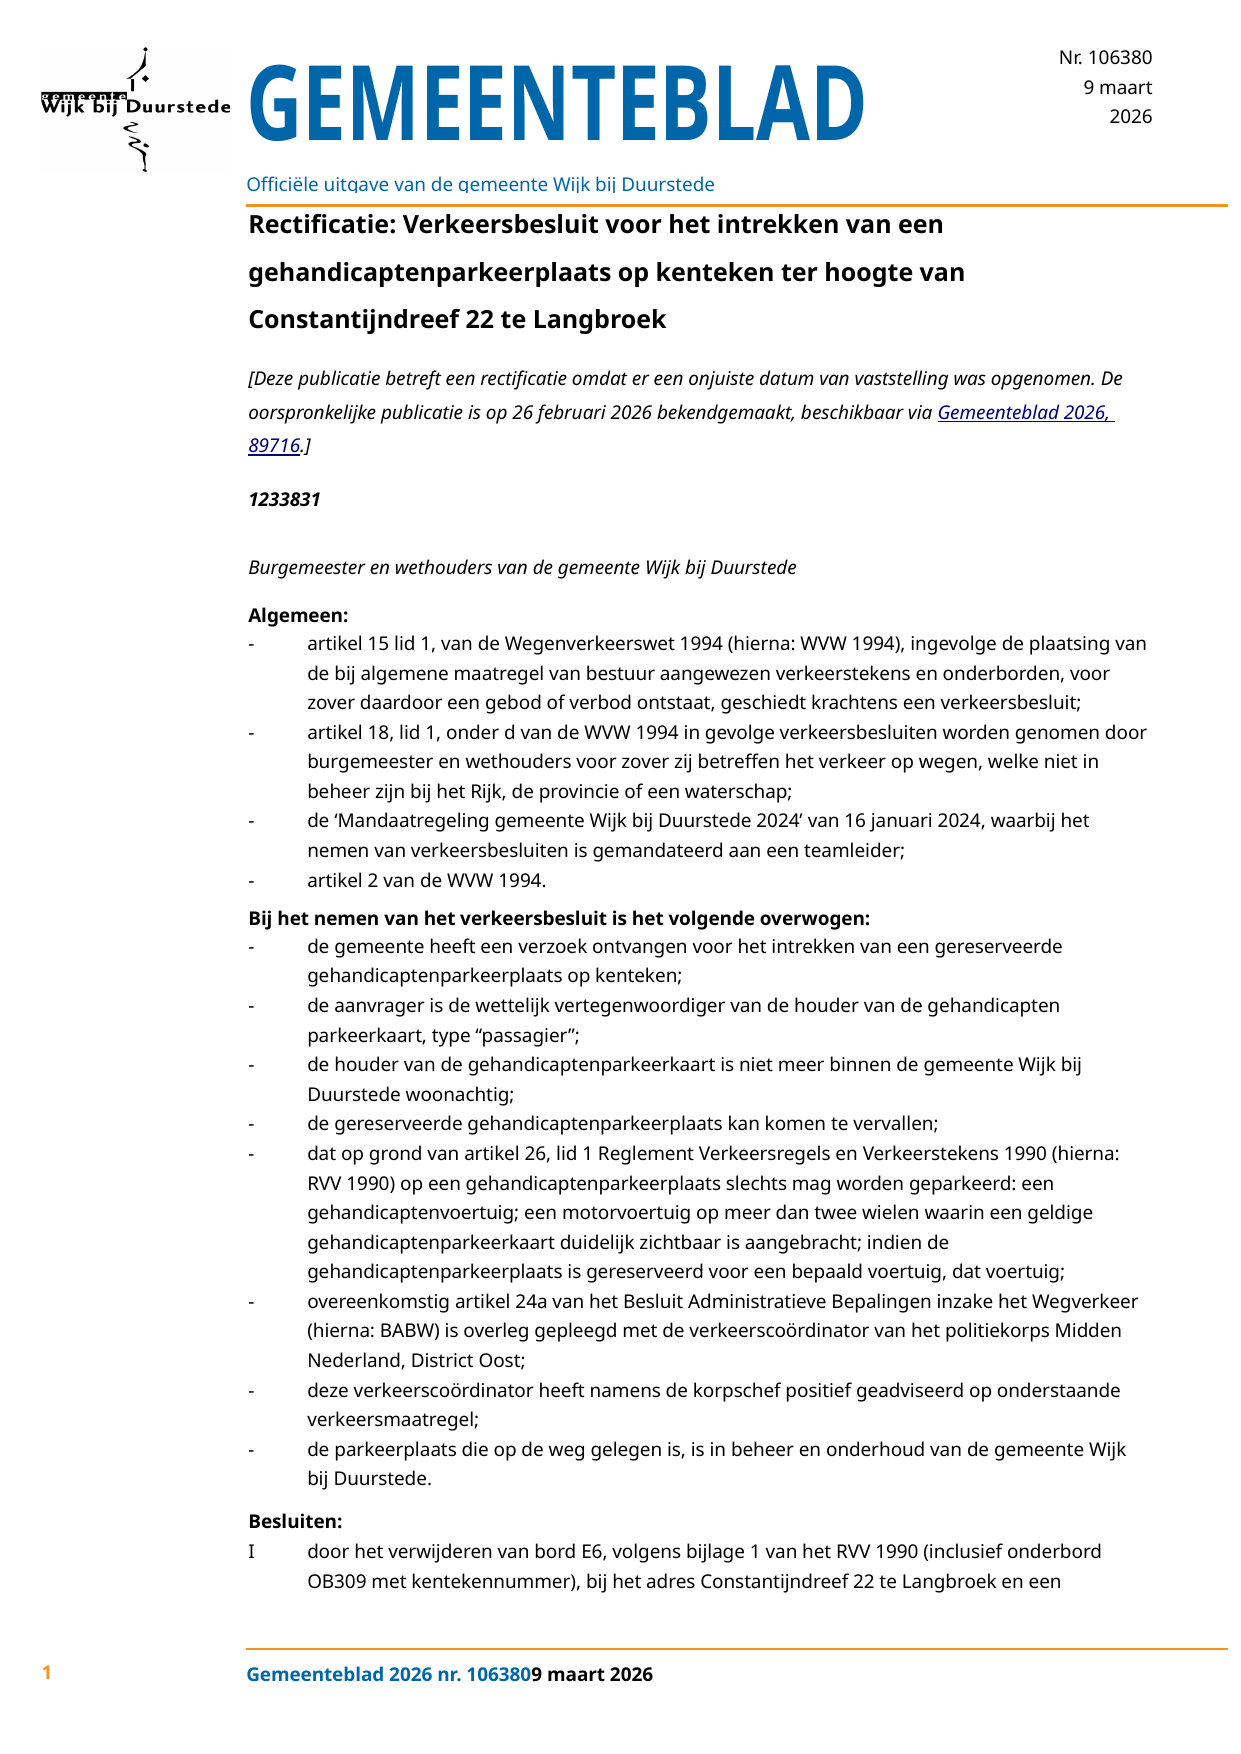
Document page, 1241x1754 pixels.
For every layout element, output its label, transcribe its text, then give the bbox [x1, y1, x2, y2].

list artikel 2 van de WVW 1994. [248, 867, 1152, 892]
text [Deze publicatie betreft een rectificatie omdat er een onjuiste datum van vaststelling was opgenomen. De oorspronkelijke publicatie is op 26 februari 2026 bekendgemaakt, beschikbaar via Gemeenteblad 2026, 89716.] [248, 366, 1152, 458]
text Bij het nemen van het verkeersbesluit is het volgende overwogen: [248, 905, 1152, 930]
list overeenkomstig artikel 24a van het Besluit Administratieve Bepalingen inzake het Wegverkeer (hierna: BABW) is overleg gepleegd met de verkeerscoördinator van het politiekorps Midden Nederland, District Oost; [248, 1288, 1152, 1373]
list door het verwijderen van bord E6, volgens bijlage 1 van het RVV 1990 (inclusief onderbord OB309 met kentekennummer), bij het adres Constantijndreef 22 te Langbroek en een [248, 1538, 1152, 1594]
list de parkeerplaats die op de weg gelegen is, is in beheer en onderhoud van de gemeente Wijk bij Duurstede. [248, 1436, 1152, 1491]
text Rectificatie: Verkeersbesluit voor het intrekken van een gehandicaptenparkeerplaats op kenteken ter hoogte van Constantijndreef 22 te Langbroek [248, 207, 1152, 336]
picture [41, 47, 231, 172]
list de gereserveerde gehandicaptenparkeerplaats kan komen te vervallen; [248, 1111, 1152, 1136]
list de gemeente heeft een verzoek ontvangen voor het intrekken van een gereserveerde gehandicaptenparkeerplaats op kenteken; [248, 933, 1152, 988]
text 1233831 [248, 486, 1152, 512]
list artikel 15 lid 1, van de Wegenverkeerswet 1994 (hierna: WVW 1994), ingevolge de plaatsing van de bij algemene maatregel van bestuur aangewezen verkeerstekens en onderborden, voor zover daardoor een gebod of verbod ontstaat, geschiedt krachtens een verkeersbesluit; [248, 630, 1152, 715]
list deze verkeerscoördinator heeft namens de korpschef positief geadviseerd op onderstaande verkeersmaatregel; [248, 1377, 1152, 1432]
text Algemeen: [248, 602, 1152, 627]
list de houder van de gehandicaptenparkeerkaart is niet meer binnen de gemeente Wijk bij Duurstede woonachtig; [248, 1051, 1152, 1107]
text Besluiten: [248, 1509, 1152, 1534]
list dat op grond van artikel 26, lid 1 Reglement Verkeersregels en Verkeerstekens 1990 (hierna: RVV 1990) op een gehandicaptenparkeerplaats slechts mag worden geparkeerd: een gehandicaptenvoertuig; een motorvoertuig op meer dan twee wielen waarin een geldige gehandicaptenparkeerkaart duidelijk zichtbaar is aangebracht; indien de gehandicaptenparkeerplaats is gereserveerd voor een bepaald voertuig, dat voertuig; [248, 1140, 1152, 1284]
text Burgemeester en wethouders van de gemeente Wijk bij Duurstede [248, 554, 1152, 580]
list de aanvrager is de wettelijk vertegenwoordiger van de houder van de gehandicapten parkeerkaart, type “passagier”; [248, 992, 1152, 1047]
list artikel 18, lid 1, onder d van de WVW 1994 in gevolge verkeersbesluiten worden genomen door burgemeester en wethouders voor zover zij betreffen het verkeer op wegen, welke niet in beheer zijn bij het Rijk, de provincie of een waterschap; [248, 719, 1152, 804]
list de ‘Mandaatregeling gemeente Wijk bij Duurstede 2024’ van 16 januari 2024, waarbij het nemen van verkeersbesluiten is gemandateerd aan een teamleider; [248, 808, 1152, 863]
